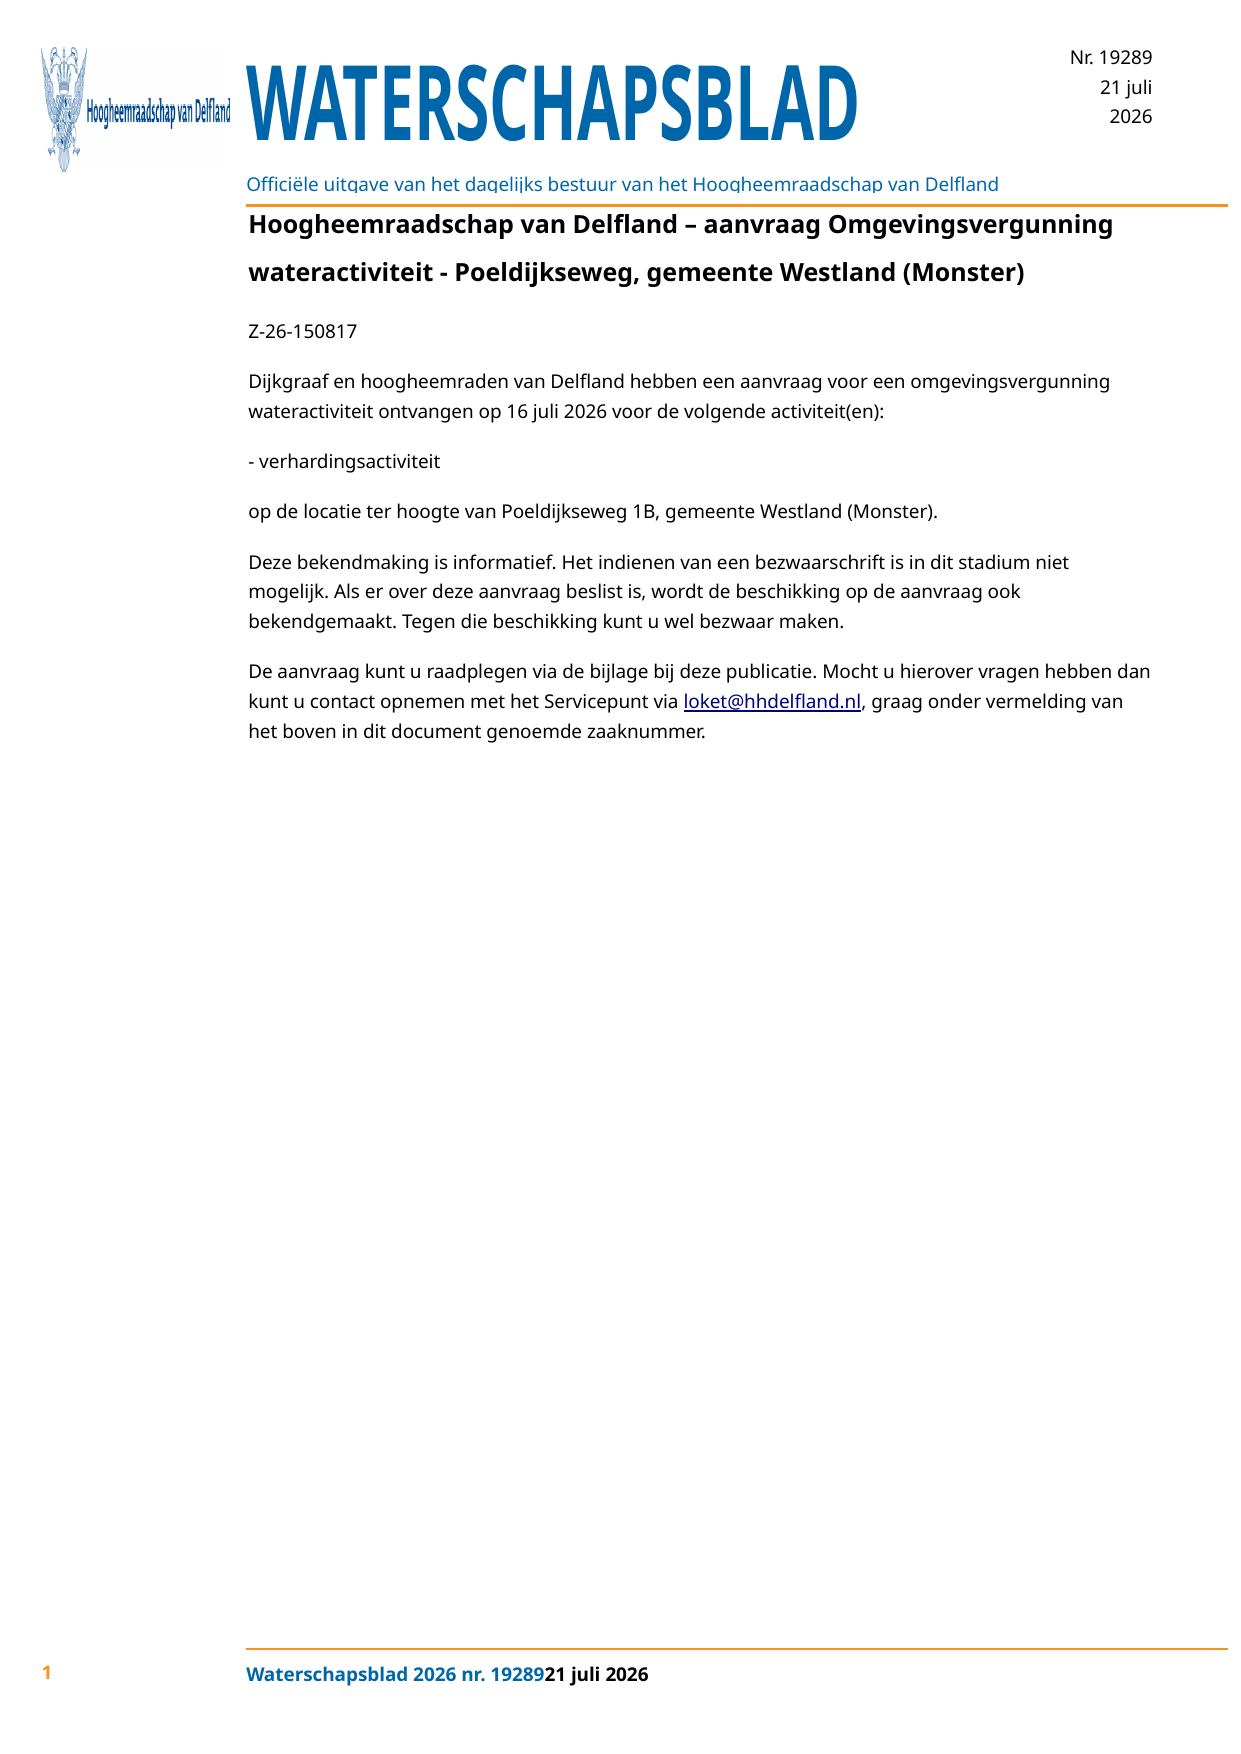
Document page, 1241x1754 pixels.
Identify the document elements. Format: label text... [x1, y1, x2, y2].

text op de locatie ter hoogte van Poeldijkseweg 1B, gemeente Westland (Monster). [248, 499, 1152, 524]
text Hoogheemraadschap van Delfland – aanvraag Omgevingsvergunning wateractiviteit - Poeldijkseweg, gemeente Westland (Monster) [248, 207, 1152, 288]
text - verhardingsactiviteit [248, 448, 1152, 474]
text Z-26-150817 [248, 318, 1152, 344]
text Deze bekendmaking is informatief. Het indienen van een bezwaarschrift is in dit stadium niet mogelijk. Als er over deze aanvraag beslist is, wordt de beschikking op de aanvraag ook bekendgemaakt. Tegen die beschikking kunt u wel bezwaar maken. [248, 549, 1152, 634]
picture [41, 47, 231, 172]
text De aanvraag kunt u raadplegen via de bijlage bij deze publicatie. Mocht u hierover vragen hebben dan kunt u contact opnemen met het Servicepunt via loket@hhdelfland.nl, graag onder vermelding van het boven in dit document genoemde zaaknummer. [248, 659, 1152, 744]
text Dijkgraaf en hoogheemraden van Delfland hebben een aanvraag voor een omgevingsvergunning wateractiviteit ontvangen op 16 juli 2026 voor de volgende activiteit(en): [248, 368, 1152, 424]
